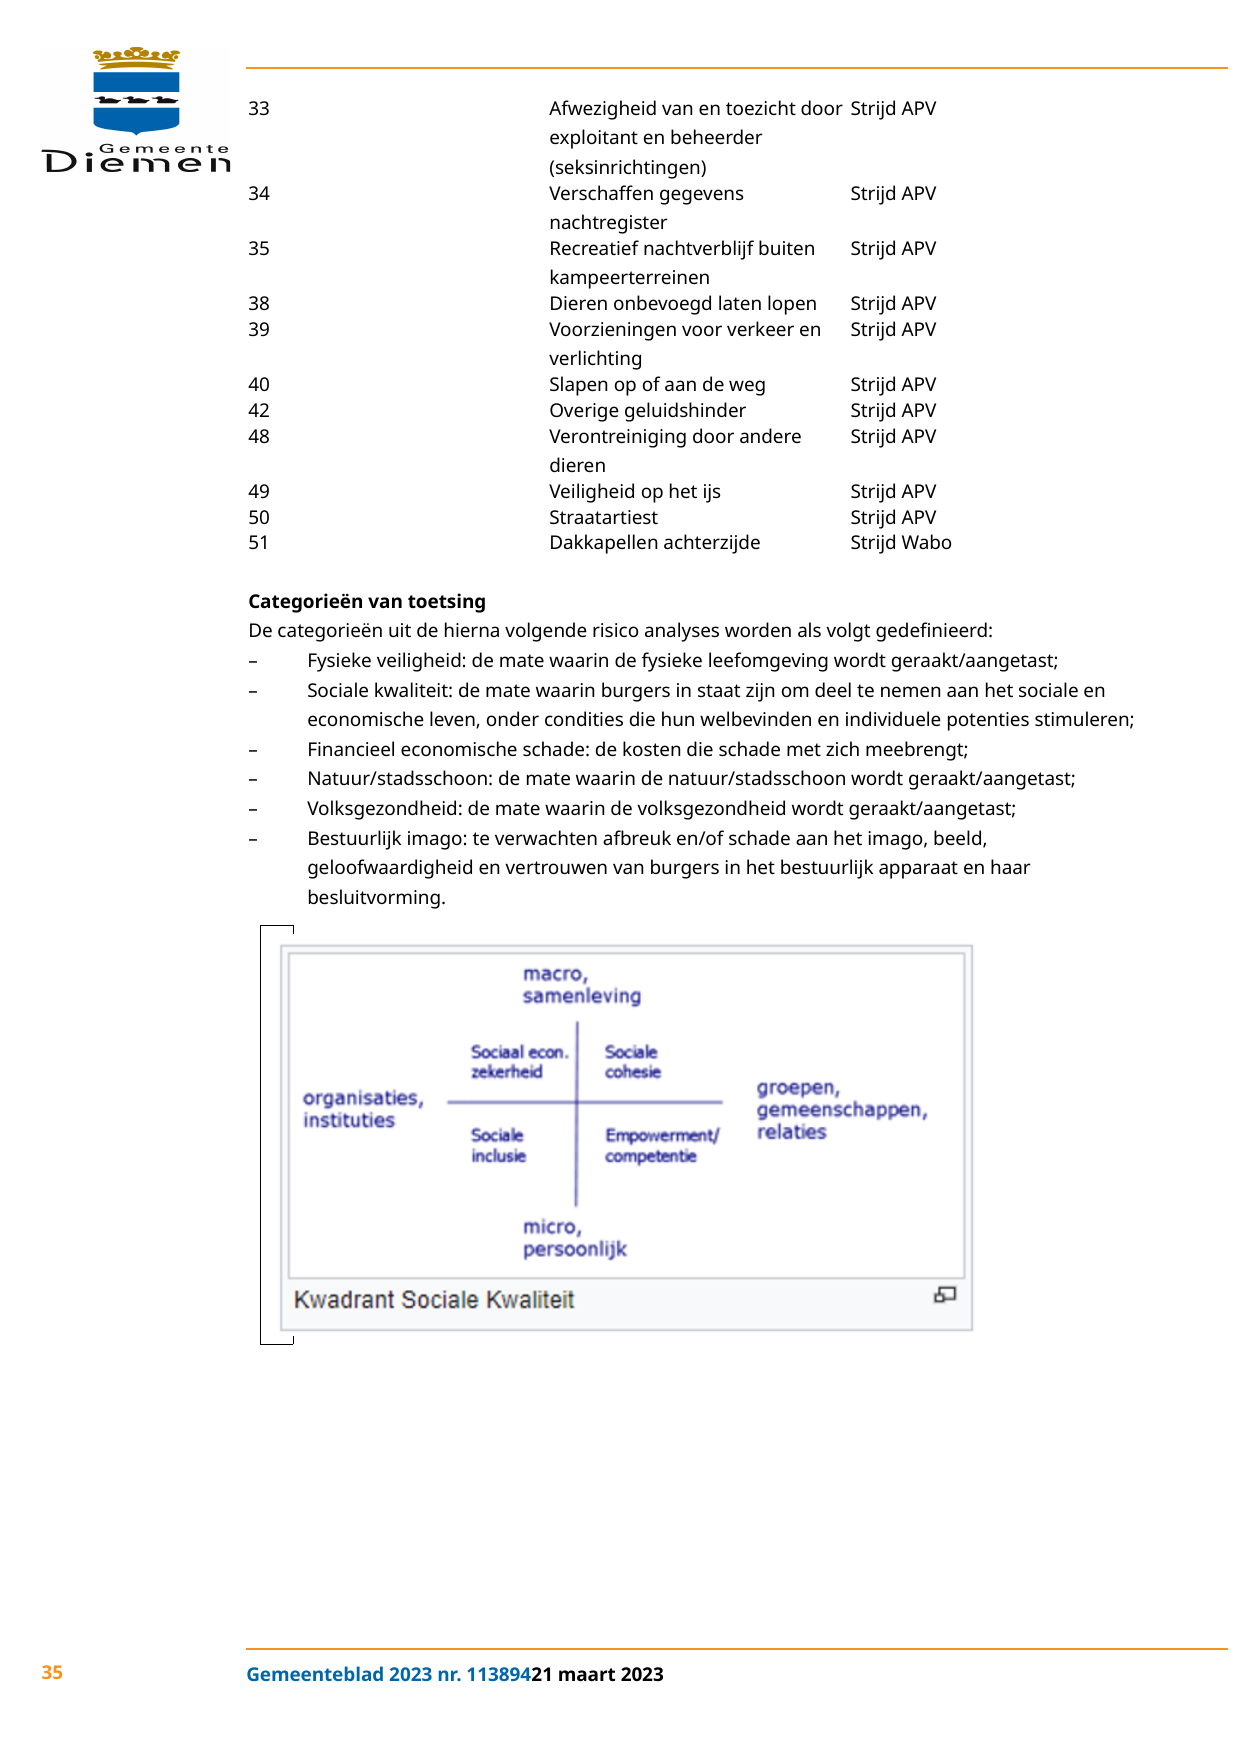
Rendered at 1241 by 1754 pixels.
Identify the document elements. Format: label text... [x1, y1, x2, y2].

table_cell Verschaffen gegevens nachtregister [549, 180, 850, 235]
picture [41, 47, 231, 172]
text Categorieën van toetsing [248, 588, 1152, 614]
table_cell Afwezigheid van en toezicht door exploitant en beheerder (seksinrichtingen) [549, 95, 850, 180]
list Financieel economische schade: de kosten die schade met zich meebrengt; [248, 736, 1152, 762]
table_cell Strijd APV [850, 504, 1152, 529]
table_cell Strijd APV [850, 290, 1152, 316]
table_cell Verontreiniging door andere dieren [549, 423, 850, 478]
table_cell Strijd APV [850, 316, 1152, 371]
table_cell Strijd APV [850, 397, 1152, 423]
table_cell Voorzieningen voor verkeer en verlichting [549, 316, 850, 371]
table_cell Strijd APV [850, 423, 1152, 478]
table_cell Strijd APV [850, 95, 1152, 180]
table_cell Veiligheid op het ijs [549, 478, 850, 504]
table_cell 50 [248, 504, 549, 529]
list Natuur/stadsschoon: de mate waarin de natuur/stadsschoon wordt geraakt/aangetast; [248, 766, 1152, 791]
table_cell 49 [248, 478, 549, 504]
list Sociale kwaliteit: de mate waarin burgers in staat zijn om deel te nemen aan het sociale en economische leven, onder condities die hun welbevinden en individuele potenties stimuleren; [248, 677, 1152, 732]
text De categorieën uit de hierna volgende risico analyses worden als volgt gedefinieerd: [248, 618, 1152, 643]
table_cell 35 [248, 235, 549, 290]
table_cell Recreatief nachtverblijf buiten kampeerterreinen [549, 235, 850, 290]
table_cell Dakkapellen achterzijde [549, 530, 850, 555]
table_cell Straatartiest [549, 504, 850, 529]
list Bestuurlijk imago: te verwachten afbreuk en/of schade aan het imago, beeld, geloofwaardigheid en vertrouwen van burgers in het bestuurlijk apparaat en haar besluitvorming. [248, 825, 1152, 910]
list Fysieke veiligheid: de mate waarin de fysieke leefomgeving wordt geraakt/aangetast; [248, 647, 1152, 673]
table_cell Slapen op of aan de weg [549, 371, 850, 397]
table_cell 51 [248, 530, 549, 555]
table_cell Strijd Wabo [850, 530, 1152, 555]
table_cell Overige geluidshinder [549, 397, 850, 423]
picture [268, 934, 978, 1336]
table_cell Dieren onbevoegd laten lopen [549, 290, 850, 316]
table_cell Strijd APV [850, 478, 1152, 504]
table_cell 39 [248, 316, 549, 371]
table_cell Strijd APV [850, 180, 1152, 235]
table_cell 40 [248, 371, 549, 397]
list Volksgezondheid: de mate waarin de volksgezondheid wordt geraakt/aangetast; [248, 795, 1152, 821]
table_cell Strijd APV [850, 235, 1152, 290]
table_cell 38 [248, 290, 549, 316]
table_cell 34 [248, 180, 549, 235]
table_cell 42 [248, 397, 549, 423]
table_cell Strijd APV [850, 371, 1152, 397]
table_cell 33 [248, 95, 549, 180]
table_cell 48 [248, 423, 549, 478]
